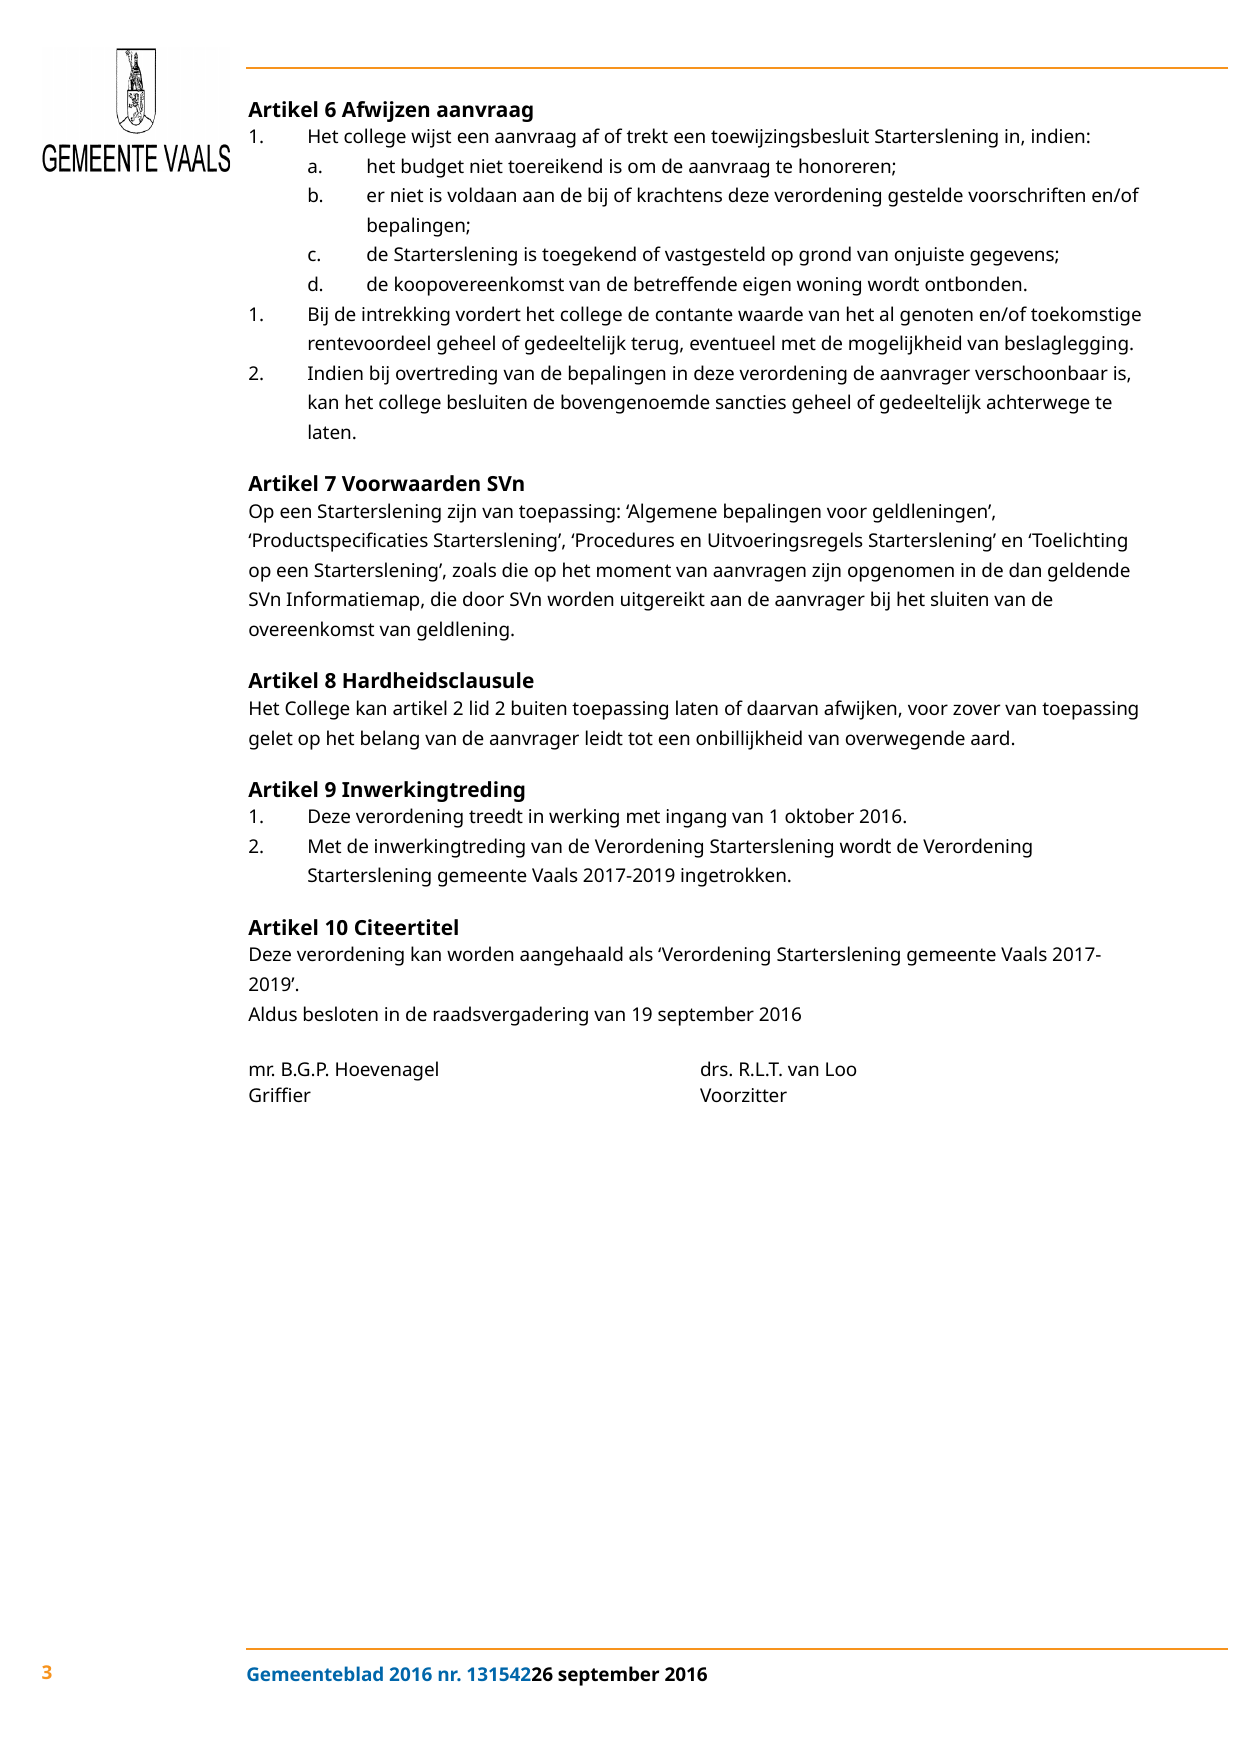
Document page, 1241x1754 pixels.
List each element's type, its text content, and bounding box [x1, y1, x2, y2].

table_cell mr. B.G.P. Hoevenagel [248, 1056, 700, 1082]
list Bij de intrekking vordert het college de contante waarde van het al genoten en/of toekomstige rentevoordeel geheel of gedeeltelijk terug, eventueel met de mogelijkheid van beslaglegging. [248, 301, 1152, 356]
text Deze verordening kan worden aangehaald als ‘Verordening Starterslening gemeente Vaals 2017-2019’. [248, 942, 1152, 997]
table_header [700, 1030, 1152, 1056]
table_cell drs. R.L.T. van Loo [700, 1056, 1152, 1082]
table_cell Griffier [248, 1082, 700, 1108]
list het budget niet toereikend is om de aanvraag te honoreren; [307, 153, 1152, 178]
table_header [248, 1030, 700, 1056]
text Artikel 6 Afwijzen aanvraag [248, 95, 1152, 123]
list Deze verordening treedt in werking met ingang van 1 oktober 2016. [248, 803, 1152, 829]
text Artikel 10 Citeertitel [248, 913, 1152, 942]
list Met de inwerkingtreding van de Verordening Starterslening wordt de Verordening Starterslening gemeente Vaals 2017-2019 ingetrokken. [248, 833, 1152, 888]
list er niet is voldaan aan de bij of krachtens deze verordening gestelde voorschriften en/of bepalingen; [307, 182, 1152, 238]
list Het college wijst een aanvraag af of trekt een toewijzingsbesluit Starterslening in, indien: [248, 123, 1152, 149]
text Artikel 7 Voorwaarden SVn [248, 469, 1152, 498]
text Artikel 9 Inwerkingtreding [248, 775, 1152, 803]
text Artikel 8 Hardheidsclausule [248, 667, 1152, 695]
text Op een Starterslening zijn van toepassing: ‘Algemene bepalingen voor geldleningen’, ‘Productspecificaties Starterslening’, ‘Procedures en Uitvoeringsregels Starterslening’ en ‘Toelichting op een Starterslening’, zoals die op het moment van aanvragen zijn opgenomen in de dan geldende SVn Informatiemap, die door SVn worden uitgereikt aan de aanvrager bij het sluiten van de overeenkomst van geldlening. [248, 498, 1152, 642]
list de koopovereenkomst van de betreffende eigen woning wordt ontbonden. [307, 271, 1152, 297]
list de Starterslening is toegekend of vastgesteld op grond van onjuiste gegevens; [307, 242, 1152, 267]
text Aldus besloten in de raadsvergadering van 19 september 2016 [248, 1001, 1152, 1026]
picture [41, 47, 231, 172]
table_cell Voorzitter [700, 1082, 1152, 1108]
text Het College kan artikel 2 lid 2 buiten toepassing laten of daarvan afwijken, voor zover van toepassing gelet op het belang van de aanvrager leidt tot een onbillijkheid van overwegende aard. [248, 695, 1152, 750]
list Indien bij overtreding van de bepalingen in deze verordening de aanvrager verschoonbaar is, kan het college besluiten de bovengenoemde sancties geheel of gedeeltelijk achterwege te laten. [248, 360, 1152, 445]
